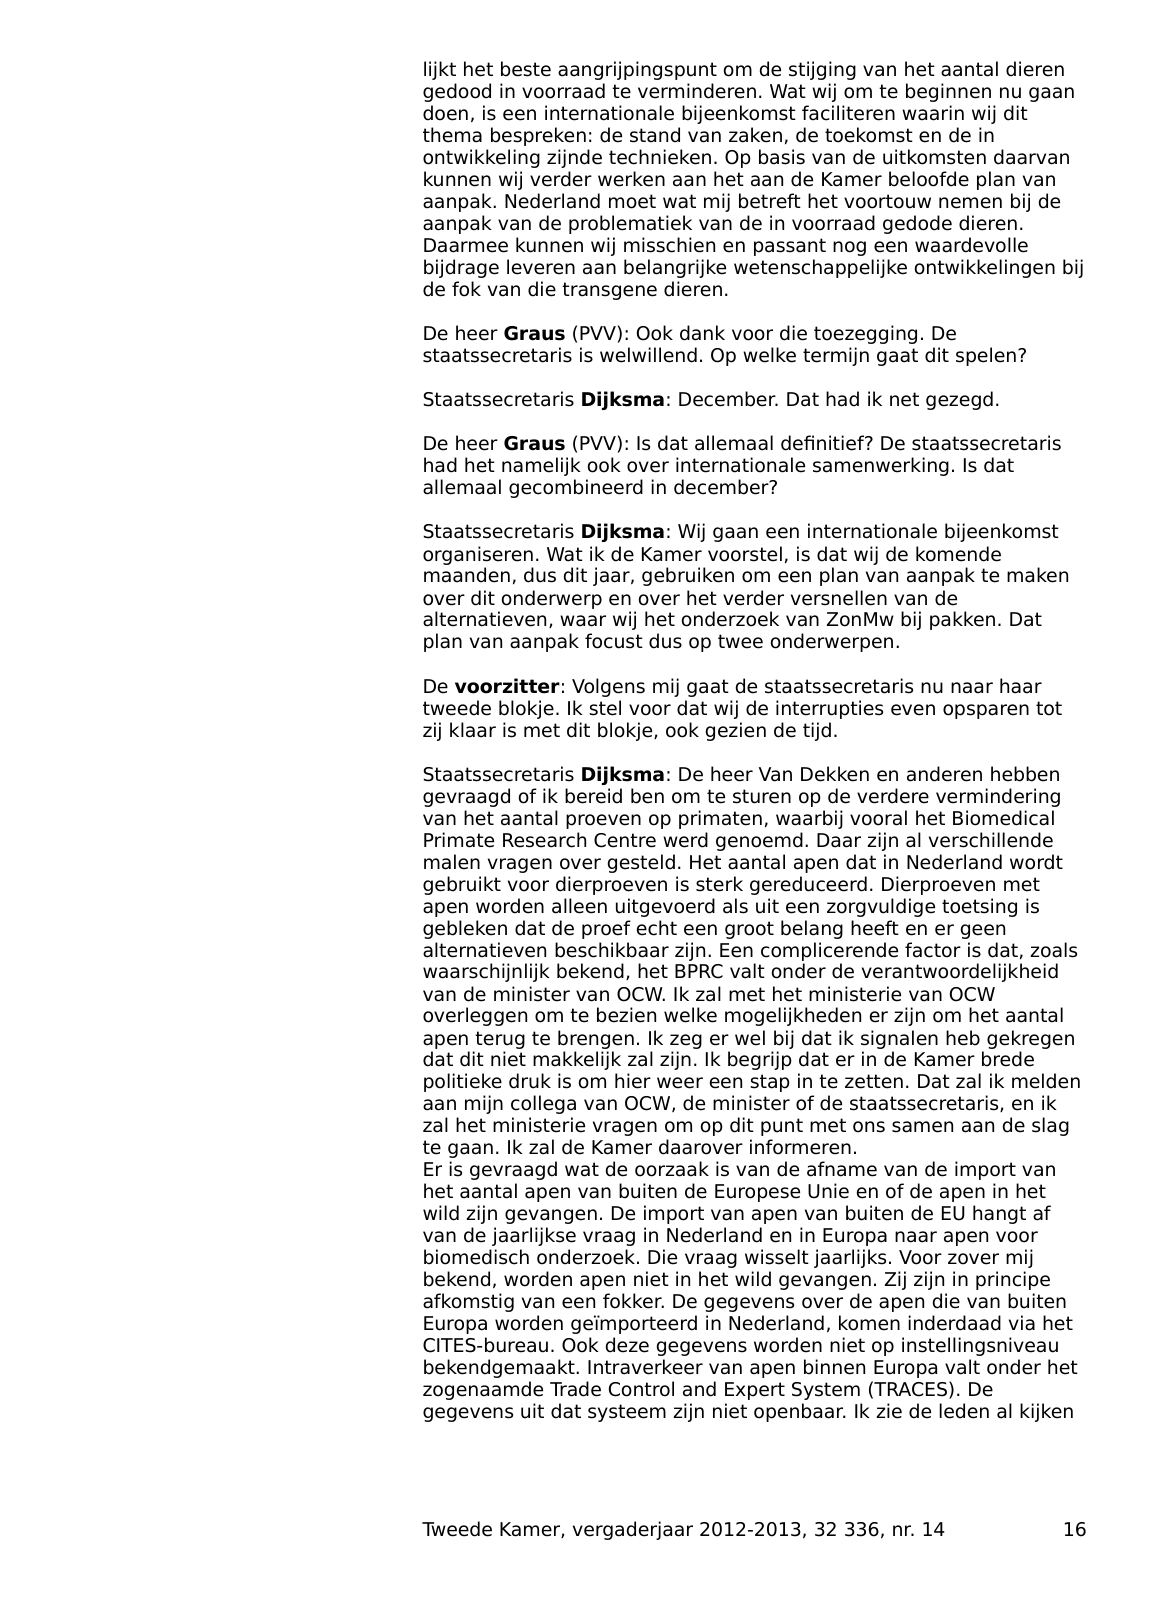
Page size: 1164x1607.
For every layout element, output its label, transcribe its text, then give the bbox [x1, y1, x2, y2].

text Er is gevraagd wat de oorzaak is van de afname van de import van het aantal apen van buiten de Europese Unie en of de apen in het wild zijn gevangen. De import van apen van buiten de EU hangt af van de jaarlijkse vraag in Nederland en in Europa naar apen voor biomedisch onderzoek. Die vraag wisselt jaarlijks. Voor zover mij bekend, worden apen niet in het wild gevangen. Zij zijn in principe afkomstig van een fokker. De gegevens over de apen die van buiten Europa worden geïmporteerd in Nederland, komen inderdaad via het CITES-bureau. Ook deze gegevens worden niet op instellingsniveau bekendgemaakt. Intraverkeer van apen binnen Europa valt onder het zogenaamde Trade Control and Expert System (TRACES). De gegevens uit dat systeem zijn niet openbaar. Ik zie de leden al kijken [422, 1159, 1087, 1423]
text De heer Graus (PVV): Ook dank voor die toezegging. De staatssecretaris is welwillend. Op welke termijn gaat dit spelen? [422, 323, 1087, 367]
text Staatssecretaris Dijksma: Wij gaan een internationale bijeenkomst organiseren. Wat ik de Kamer voorstel, is dat wij de komende maanden, dus dit jaar, gebruiken om een plan van aanpak te maken over dit onderwerp en over het verder versnellen van de alternatieven, waar wij het onderzoek van ZonMw bij pakken. Dat plan van aanpak focust dus op twee onderwerpen. [422, 521, 1087, 653]
text De heer Graus (PVV): Is dat allemaal definitief? De staatssecretaris had het namelijk ook over internationale samenwerking. Is dat allemaal gecombineerd in december? [422, 433, 1087, 499]
text De voorzitter: Volgens mij gaat de staatssecretaris nu naar haar tweede blokje. Ik stel voor dat wij de interrupties even opsparen tot zij klaar is met dit blokje, ook gezien de tijd. [422, 676, 1087, 741]
text lijkt het beste aangrijpingspunt om de stijging van het aantal dieren gedood in voorraad te verminderen. Wat wij om te beginnen nu gaan doen, is een internationale bijeenkomst faciliteren waarin wij dit thema bespreken: de stand van zaken, de toekomst en de in ontwikkeling zijnde technieken. Op basis van de uitkomsten daarvan kunnen wij verder werken aan het aan de Kamer beloofde plan van aanpak. Nederland moet wat mij betreft het voortouw nemen bij de aanpak van de problematiek van de in voorraad gedode dieren. Daarmee kunnen wij misschien en passant nog een waardevolle bijdrage leveren aan belangrijke wetenschappelijke ontwikkelingen bij de fok van die transgene dieren. [422, 59, 1087, 301]
text Staatssecretaris Dijksma: December. Dat had ik net gezegd. [422, 389, 1087, 411]
text Staatssecretaris Dijksma: De heer Van Dekken en anderen hebben gevraagd of ik bereid ben om te sturen op de verdere vermindering van het aantal proeven op primaten, waarbij vooral het Biomedical Primate Research Centre werd genoemd. Daar zijn al verschillende malen vragen over gesteld. Het aantal apen dat in Nederland wordt gebruikt voor dierproeven is sterk gereduceerd. Dierproeven met apen worden alleen uitgevoerd als uit een zorgvuldige toetsing is gebleken dat de proef echt een groot belang heeft en er geen alternatieven beschikbaar zijn. Een complicerende factor is dat, zoals waarschijnlijk bekend, het BPRC valt onder de verantwoordelijkheid van de minister van OCW. Ik zal met het ministerie van OCW overleggen om te bezien welke mogelijkheden er zijn om het aantal apen terug te brengen. Ik zeg er wel bij dat ik signalen heb gekregen dat dit niet makkelijk zal zijn. Ik begrijp dat er in de Kamer brede politieke druk is om hier weer een stap in te zetten. Dat zal ik melden aan mijn collega van OCW, de minister of de staatssecretaris, en ik zal het ministerie vragen om op dit punt met ons samen aan de slag te gaan. Ik zal de Kamer daarover informeren. [422, 764, 1087, 1159]
